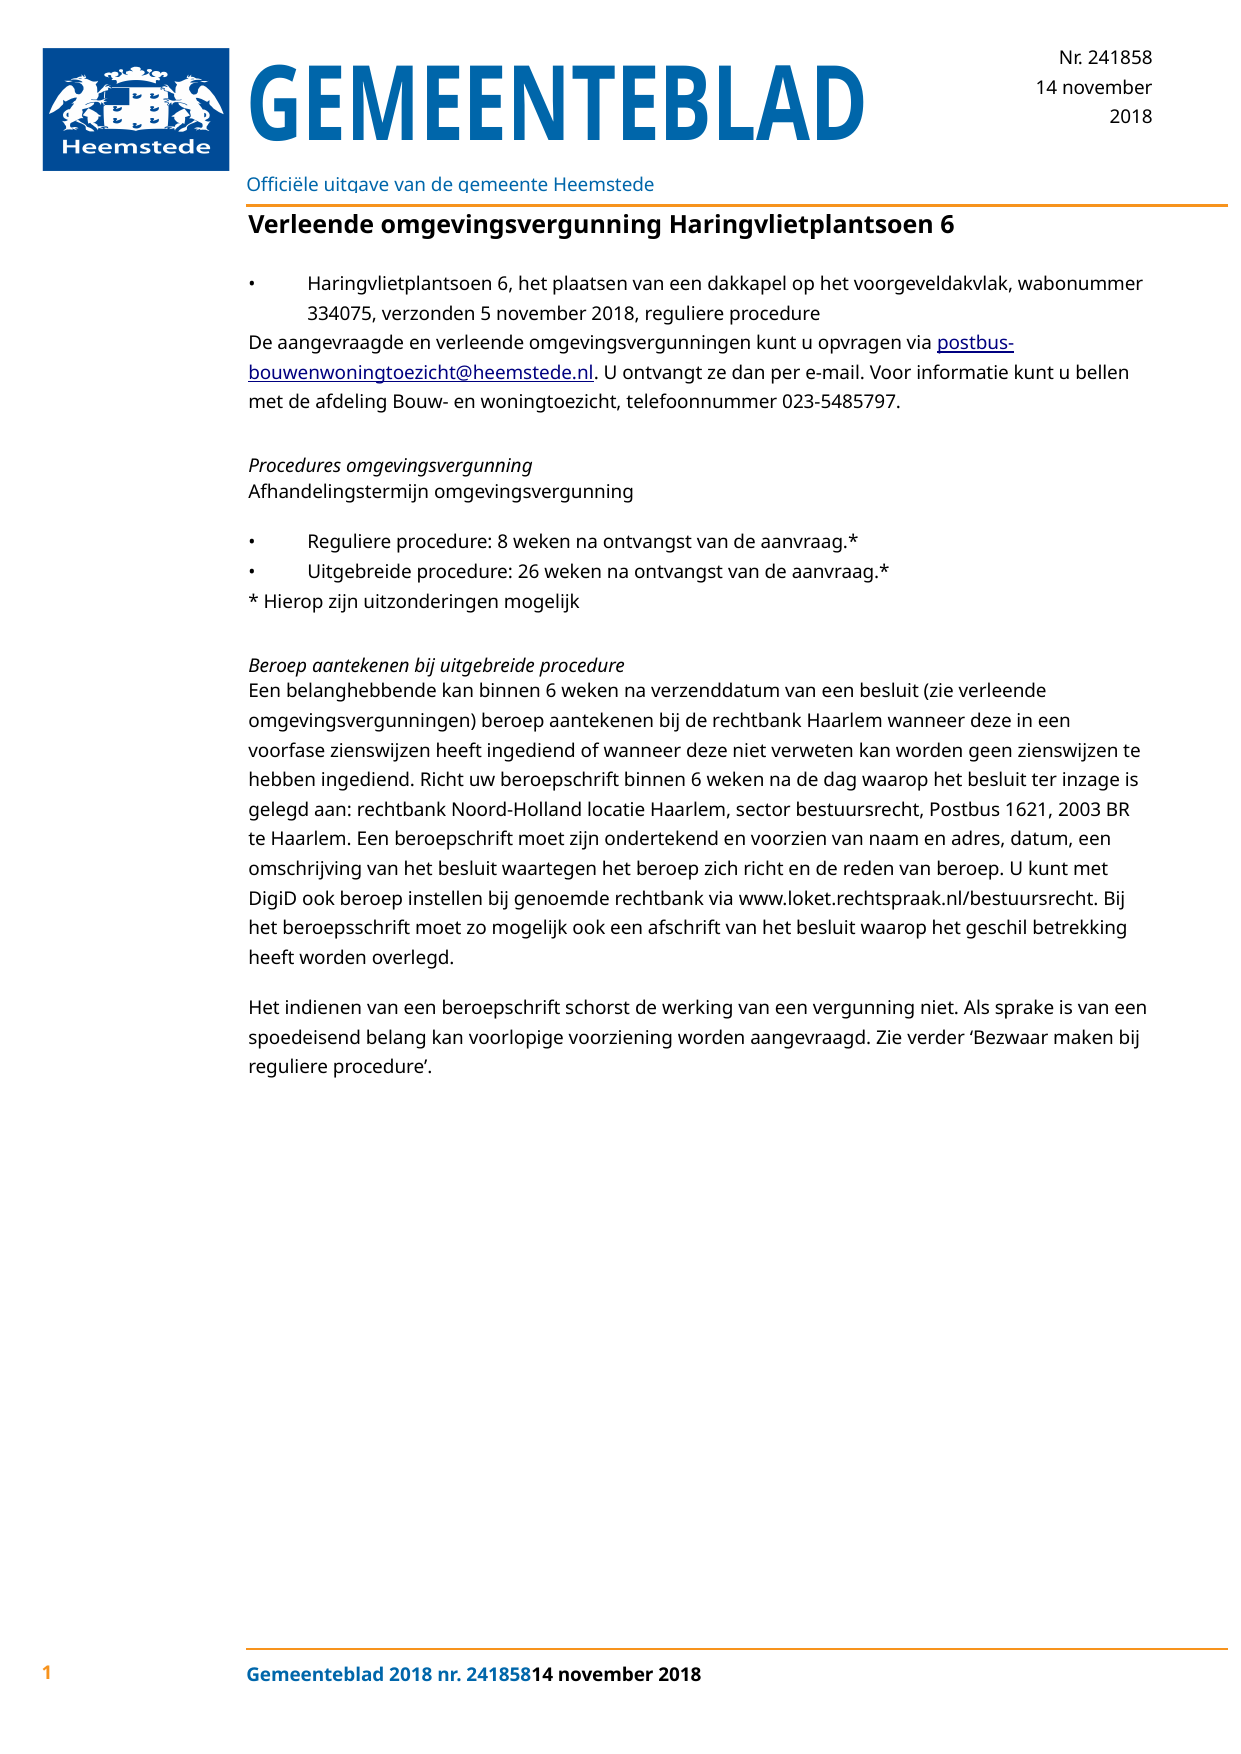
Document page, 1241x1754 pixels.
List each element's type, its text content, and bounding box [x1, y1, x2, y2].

text Afhandelingstermijn omgevingsvergunning [248, 478, 1152, 504]
text De aangevraagde en verleende omgevingsvergunningen kunt u opvragen via postbus-bouwenwoningtoezicht@heemstede.nl. U ontvangt ze dan per e-mail. Voor informatie kunt u bellen met de afdeling Bouw- en woningtoezicht, telefoonnummer 023-5485797. [248, 329, 1152, 414]
picture [41, 47, 231, 172]
text Het indienen van een beroepschrift schorst de werking van een vergunning niet. Als sprake is van een spoedeisend belang kan voorlopige voorziening worden aangevraagd. Zie verder ‘Bezwaar maken bij reguliere procedure’. [248, 994, 1152, 1079]
text Verleende omgevingsvergunning Haringvlietplantsoen 6 [248, 207, 1152, 241]
text Procedures omgevingsvergunning [248, 453, 1152, 478]
text Beroep aantekenen bij uitgebreide procedure [248, 652, 1152, 678]
text * Hierop zijn uitzonderingen mogelijk [248, 588, 1152, 614]
list Uitgebreide procedure: 26 weken na ontvangst van de aanvraag.* [248, 558, 1152, 584]
list Reguliere procedure: 8 weken na ontvangst van de aanvraag.* [248, 529, 1152, 554]
text Een belanghebbende kan binnen 6 weken na verzenddatum van een besluit (zie verleende omgevingsvergunningen) beroep aantekenen bij de rechtbank Haarlem wanneer deze in een voorfase zienswijzen heeft ingediend of wanneer deze niet verweten kan worden geen zienswijzen te hebben ingediend. Richt uw beroepschrift binnen 6 weken na de dag waarop het besluit ter inzage is gelegd aan: rechtbank Noord-Holland locatie Haarlem, sector bestuursrecht, Postbus 1621, 2003 BR te Haarlem. Een beroepschrift moet zijn ondertekend en voorzien van naam en adres, datum, een omschrijving van het besluit waartegen het beroep zich richt en de reden van beroep. U kunt met DigiD ook beroep instellen bij genoemde rechtbank via www.loket.rechtspraak.nl/bestuursrecht. Bij het beroepsschrift moet zo mogelijk ook een afschrift van het besluit waarop het geschil betrekking heeft worden overlegd. [248, 678, 1152, 969]
list Haringvlietplantsoen 6, het plaatsen van een dakkapel op het voorgeveldakvlak, wabonummer 334075, verzonden 5 november 2018, reguliere procedure [248, 270, 1152, 326]
